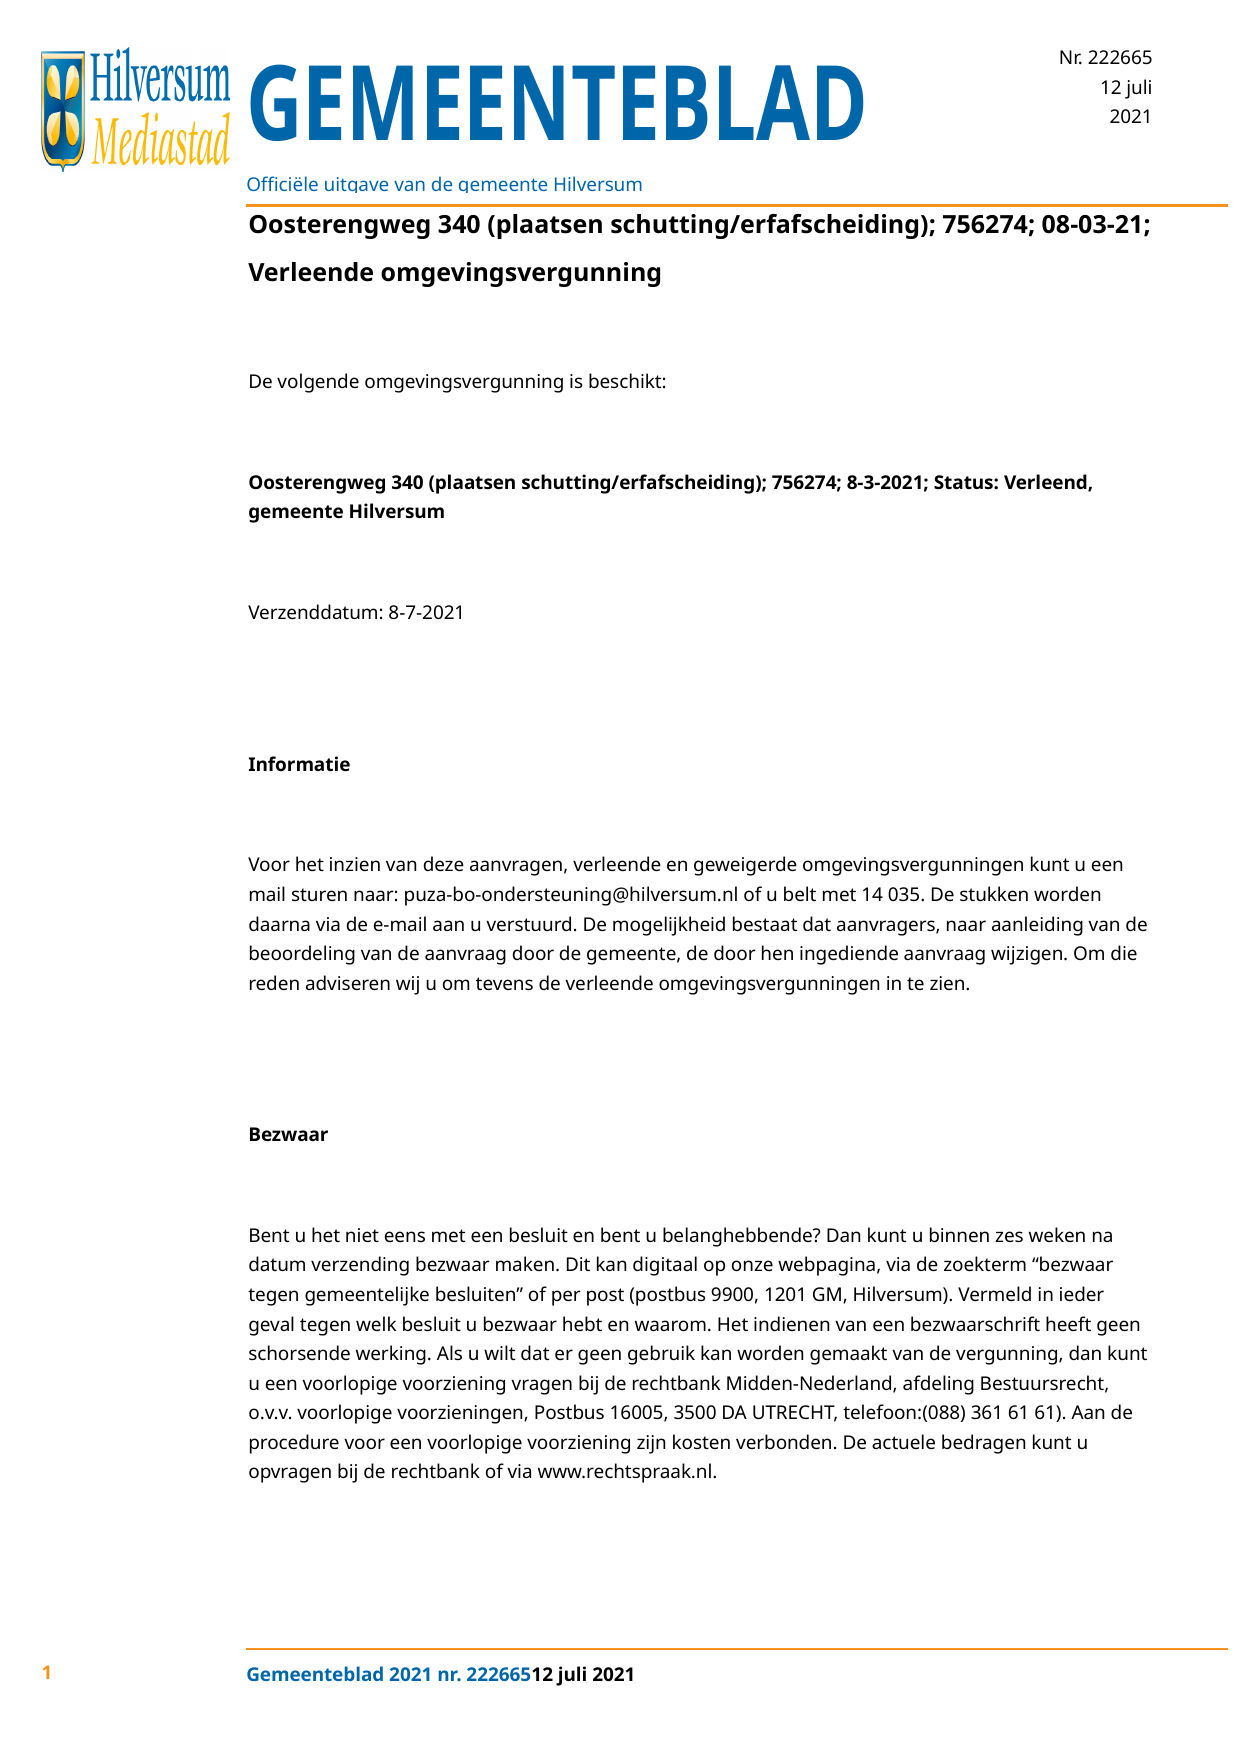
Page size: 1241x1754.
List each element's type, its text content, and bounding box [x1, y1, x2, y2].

picture [41, 47, 231, 172]
text Oosterengweg 340 (plaatsen schutting/erfafscheiding); 756274; 8-3-2021; Status: Verleend, gemeente Hilversum [248, 469, 1152, 524]
text Bezwaar [248, 1121, 1152, 1147]
text Voor het inzien van deze aanvragen, verleende en geweigerde omgevingsvergunningen kunt u een mail sturen naar: puza-bo-ondersteuning@hilversum.nl of u belt met 14 035. De stukken worden daarna via de e-mail aan u verstuurd. De mogelijkheid bestaat dat aanvragers, naar aanleiding van de beoordeling van de aanvraag door de gemeente, de door hen ingediende aanvraag wijzigen. Om die reden adviseren wij u om tevens de verleende omgevingsvergunningen in te zien. [248, 852, 1152, 996]
text Bent u het niet eens met een besluit en bent u belanghebbende? Dan kunt u binnen zes weken na datum verzending bezwaar maken. Dit kan digitaal op onze webpagina, via de zoekterm “bezwaar tegen gemeentelijke besluiten” of per post (postbus 9900, 1201 GM, Hilversum). Vermeld in ieder geval tegen welk besluit u bezwaar hebt en waarom. Het indienen van een bezwaarschrift heeft geen schorsende werking. Als u wilt dat er geen gebruik kan worden gemaakt van de vergunning, dan kunt u een voorlopige voorziening vragen bij de rechtbank Midden-Nederland, afdeling Bestuursrecht, o.v.v. voorlopige voorzieningen, Postbus 16005, 3500 DA UTRECHT, telefoon:(088) 361 61 61). Aan de procedure voor een voorlopige voorziening zijn kosten verbonden. De actuele bedragen kunt u opvragen bij de rechtbank of via www.rechtspraak.nl. [248, 1222, 1152, 1484]
text Oosterengweg 340 (plaatsen schutting/erfafscheiding); 756274; 08-03-21; Verleende omgevingsvergunning [248, 207, 1152, 288]
text De volgende omgevingsvergunning is beschikt: [248, 368, 1152, 394]
text Informatie [248, 751, 1152, 777]
text Verzenddatum: 8-7-2021 [248, 599, 1152, 625]
